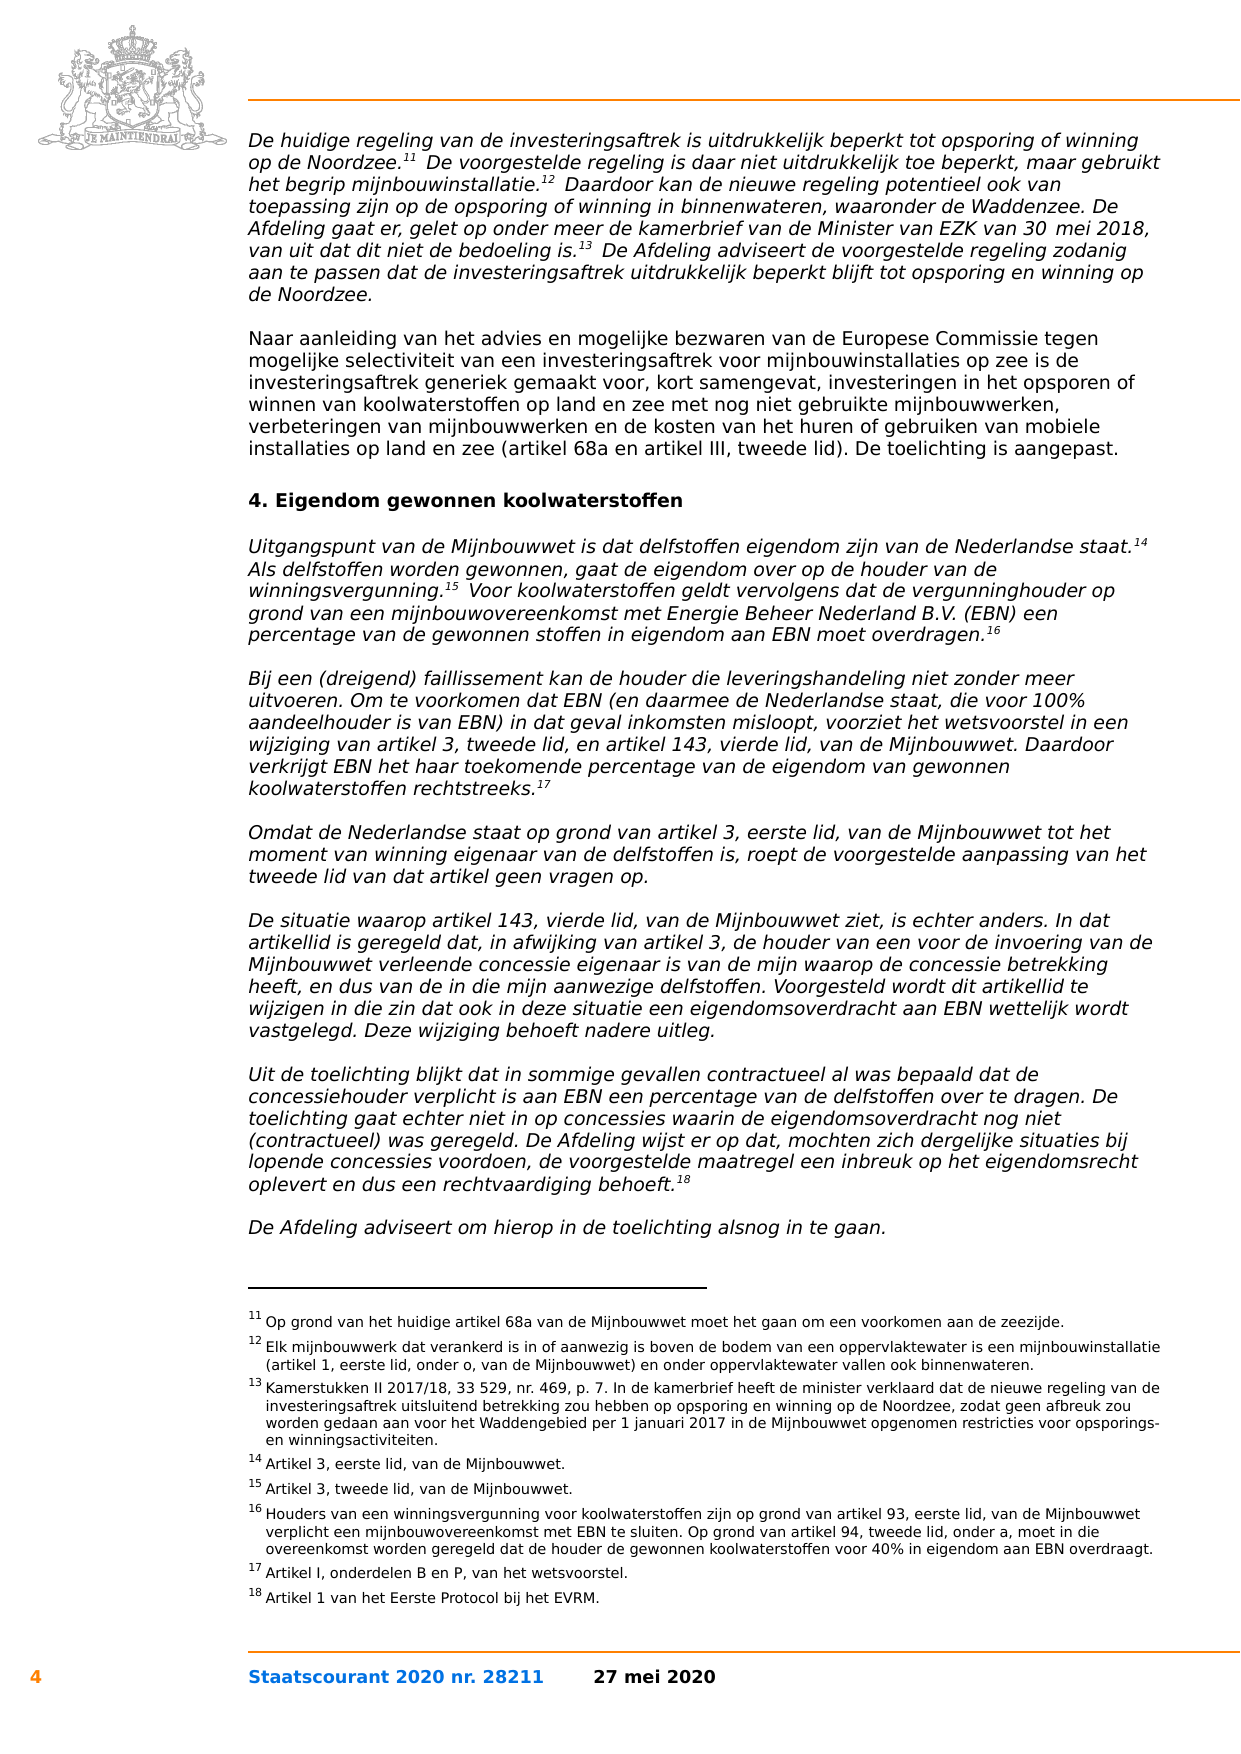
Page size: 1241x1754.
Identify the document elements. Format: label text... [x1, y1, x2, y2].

subtitle 4. Eigendom gewonnen koolwaterstoffen [248, 489, 1163, 511]
picture [38, 25, 227, 150]
text Artikel 1 van het Eerste Protocol bij het EVRM. [248, 1586, 1163, 1608]
text De Afdeling adviseert om hierop in de toelichting alsnog in te gaan. [248, 1217, 1163, 1239]
text Kamerstukken II 2017/18, 33 529, nr. 469, p. 7. In de kamerbrief heeft de minister verklaard dat de nieuwe regeling van de investeringsaftrek uitsluitend betrekking zou hebben op opsporing en winning op de Noordzee, zodat geen afbreuk zou worden gedaan aan voor het Waddengebied per 1 januari 2017 in de Mijnbouwwet opgenomen restricties voor opsporings- en winningsactiviteiten. [248, 1376, 1163, 1449]
text Uitgangspunt van de Mijnbouwwet is dat delfstoffen eigendom zijn van de Nederlandse staat. Als delfstoffen worden gewonnen, gaat de eigendom over op de houder van de winningsvergunning. Voor koolwaterstoffen geldt vervolgens dat de vergunninghouder op grond van een mijnbouwovereenkomst met Energie Beheer Nederland B.V. (EBN) een percentage van de gewonnen stoffen in eigendom aan EBN moet overdragen. [248, 536, 1163, 646]
text Artikel 3, eerste lid, van de Mijnbouwwet. [248, 1452, 1163, 1474]
text Op grond van het huidige artikel 68a van de Mijnbouwwet moet het gaan om een voorkomen aan de zeezijde. [248, 1309, 1163, 1332]
text Houders van een winningsvergunning voor koolwaterstoffen zijn op grond van artikel 93, eerste lid, van de Mijnbouwwet verplicht een mijnbouwovereenkomst met EBN te sluiten. Op grond van artikel 94, tweede lid, onder a, moet in die overeenkomst worden geregeld dat de houder de gewonnen koolwaterstoffen voor 40% in eigendom aan EBN overdraagt. [248, 1502, 1163, 1558]
text De situatie waarop artikel 143, vierde lid, van de Mijnbouwwet ziet, is echter anders. In dat artikellid is geregeld dat, in afwijking van artikel 3, de houder van een voor de invoering van de Mijnbouwwet verleende concessie eigenaar is van de mijn waarop de concessie betrekking heeft, en dus van de in die mijn aanwezige delfstoffen. Voorgesteld wordt dit artikellid te wijzigen in die zin dat ook in deze situatie een eigendomsoverdracht aan EBN wettelijk wordt vastgelegd. Deze wijziging behoeft nadere uitleg. [248, 910, 1163, 1042]
text Artikel 3, tweede lid, van de Mijnbouwwet. [248, 1477, 1163, 1499]
text Omdat de Nederlandse staat op grond van artikel 3, eerste lid, van de Mijnbouwwet tot het moment van winning eigenaar van de delfstoffen is, roept de voorgestelde aanpassing van het tweede lid van dat artikel geen vragen op. [248, 822, 1163, 888]
text Bij een (dreigend) faillissement kan de houder die leveringshandeling niet zonder meer uitvoeren. Om te voorkomen dat EBN (en daarmee de Nederlandse staat, die voor 100% aandeelhouder is van EBN) in dat geval inkomsten misloopt, voorziet het wetsvoorstel in een wijziging van artikel 3, tweede lid, en artikel 143, vierde lid, van de Mijnbouwwet. Daardoor verkrijgt EBN het haar toekomende percentage van de eigendom van gewonnen koolwaterstoffen rechtstreeks. [248, 668, 1163, 800]
text Elk mijnbouwwerk dat verankerd is in of aanwezig is boven de bodem van een oppervlaktewater is een mijnbouwinstallatie (artikel 1, eerste lid, onder o, van de Mijnbouwwet) en onder oppervlaktewater vallen ook binnenwateren. [248, 1334, 1163, 1373]
text Uit de toelichting blijkt dat in sommige gevallen contractueel al was bepaald dat de concessiehouder verplicht is aan EBN een percentage van de delfstoffen over te dragen. De toelichting gaat echter niet in op concessies waarin de eigendomsoverdracht nog niet (contractueel) was geregeld. De Afdeling wijst er op dat, mochten zich dergelijke situaties bij lopende concessies voordoen, de voorgestelde maatregel een inbreuk op het eigendomsrecht oplevert en dus een rechtvaardiging behoeft. [248, 1063, 1163, 1195]
text Artikel I, onderdelen B en P, van het wetsvoorstel. [248, 1561, 1163, 1583]
text Naar aanleiding van het advies en mogelijke bezwaren van de Europese Commissie tegen mogelijke selectiviteit van een investeringsaftrek voor mijnbouwinstallaties op zee is de investeringsaftrek generiek gemaakt voor, kort samengevat, investeringen in het opsporen of winnen van koolwaterstoffen op land en zee met nog niet gebruikte mijnbouwwerken, verbeteringen van mijnbouwwerken en de kosten van het huren of gebruiken van mobiele installaties op land en zee (artikel 68a en artikel III, tweede lid). De toelichting is aangepast. [248, 328, 1163, 459]
text De huidige regeling van de investeringsaftrek is uitdrukkelijk beperkt tot opsporing of winning op de Noordzee. De voorgestelde regeling is daar niet uitdrukkelijk toe beperkt, maar gebruikt het begrip mijnbouwinstallatie. Daardoor kan de nieuwe regeling potentieel ook van toepassing zijn op de opsporing of winning in binnenwateren, waaronder de Waddenzee. De Afdeling gaat er, gelet op onder meer de kamerbrief van de Minister van EZK van 30 mei 2018, van uit dat dit niet de bedoeling is. De Afdeling adviseert de voorgestelde regeling zodanig aan te passen dat de investeringsaftrek uitdrukkelijk beperkt blijft tot opsporing en winning op de Noordzee. [248, 130, 1163, 306]
